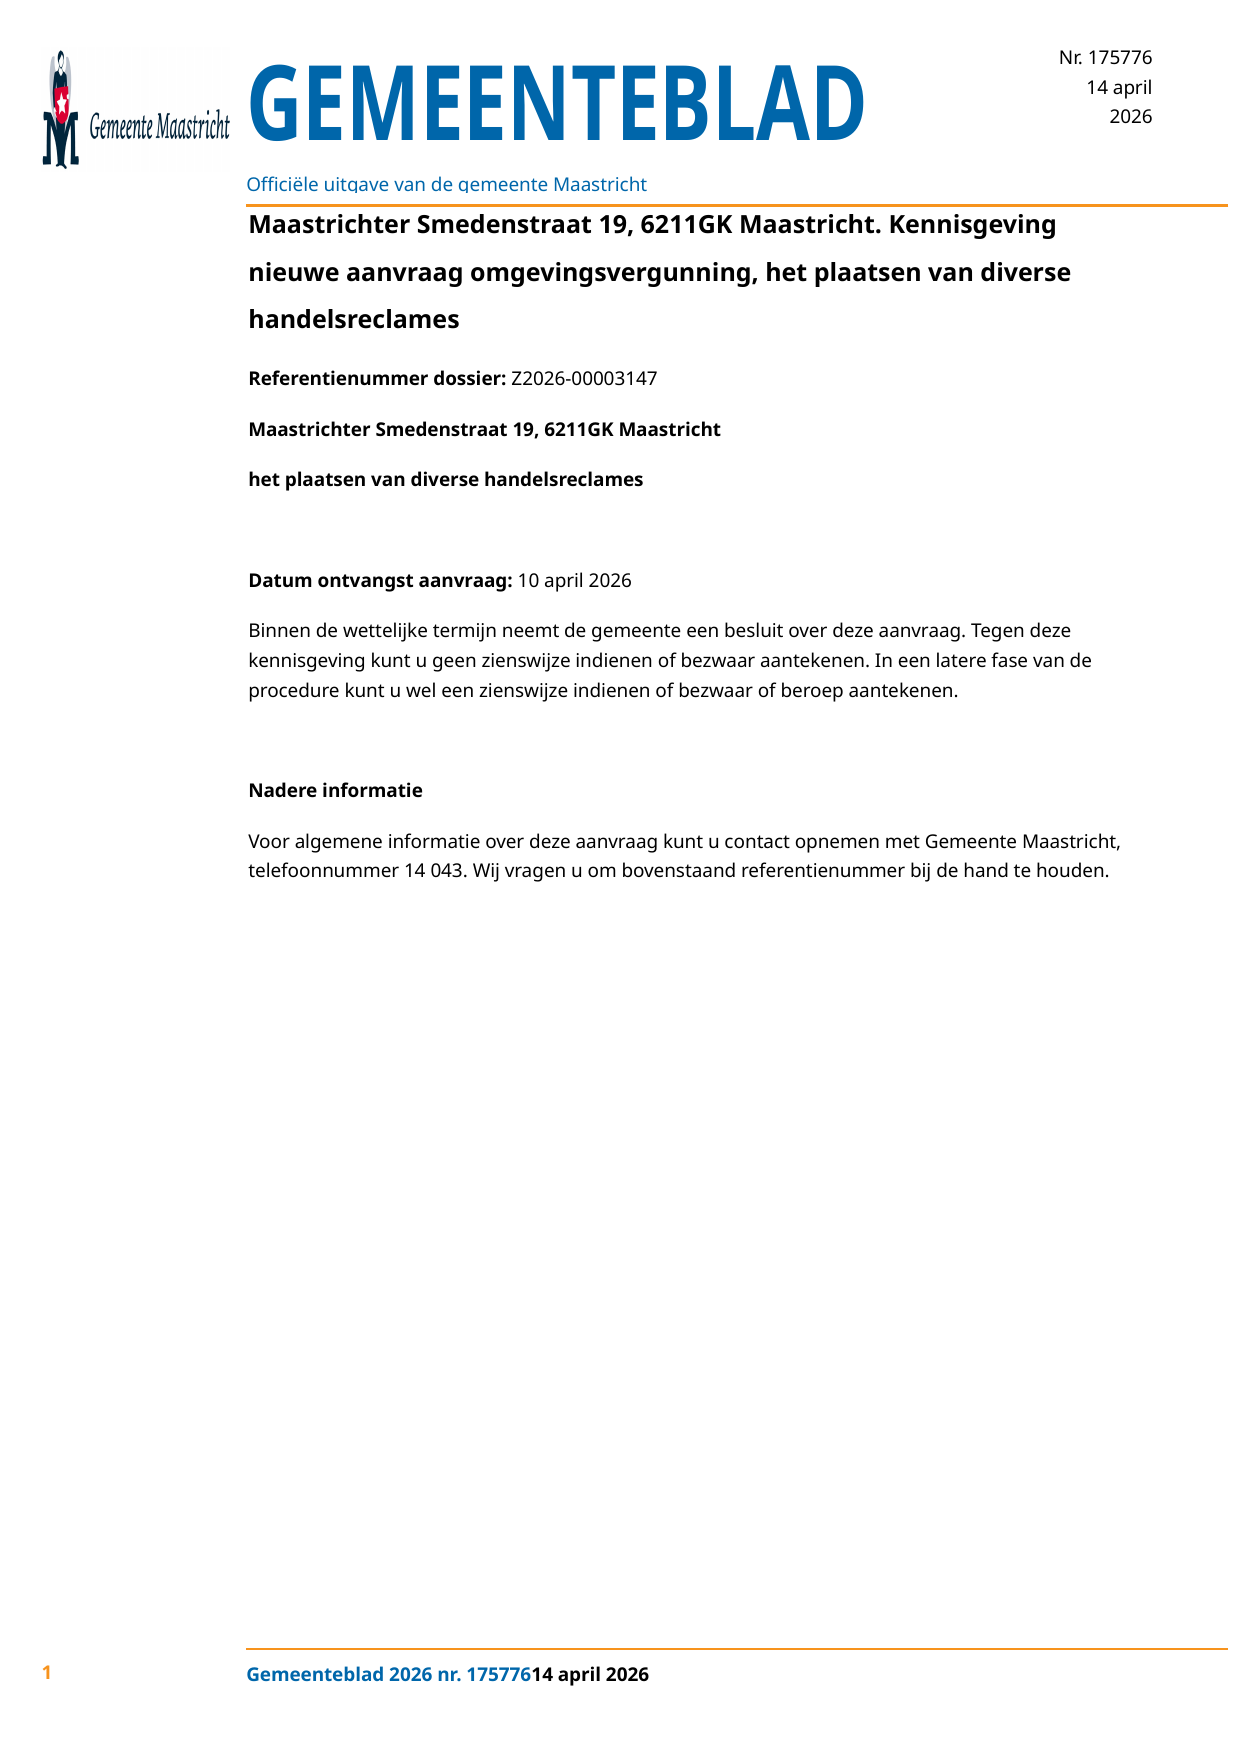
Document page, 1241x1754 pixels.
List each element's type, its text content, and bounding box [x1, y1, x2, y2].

text Datum ontvangst aanvraag: 10 april 2026 [248, 567, 1152, 593]
text Maastrichter Smedenstraat 19, 6211GK Maastricht [248, 416, 1152, 442]
text Nadere informatie [248, 778, 1152, 803]
picture [41, 47, 231, 172]
text Maastrichter Smedenstraat 19, 6211GK Maastricht. Kennisgeving nieuwe aanvraag omgevingsvergunning, het plaatsen van diverse handelsreclames [248, 207, 1152, 336]
text het plaatsen van diverse handelsreclames [248, 466, 1152, 492]
text Binnen de wettelijke termijn neemt de gemeente een besluit over deze aanvraag. Tegen deze kennisgeving kunt u geen zienswijze indienen of bezwaar aantekenen. In een latere fase van de procedure kunt u wel een zienswijze indienen of bezwaar of beroep aantekenen. [248, 618, 1152, 702]
text Voor algemene informatie over deze aanvraag kunt u contact opnemen met Gemeente Maastricht, telefoonnummer 14 043. Wij vragen u om bovenstaand referentienummer bij de hand te houden. [248, 828, 1152, 883]
text Referentienummer dossier: Z2026-00003147 [248, 366, 1152, 391]
